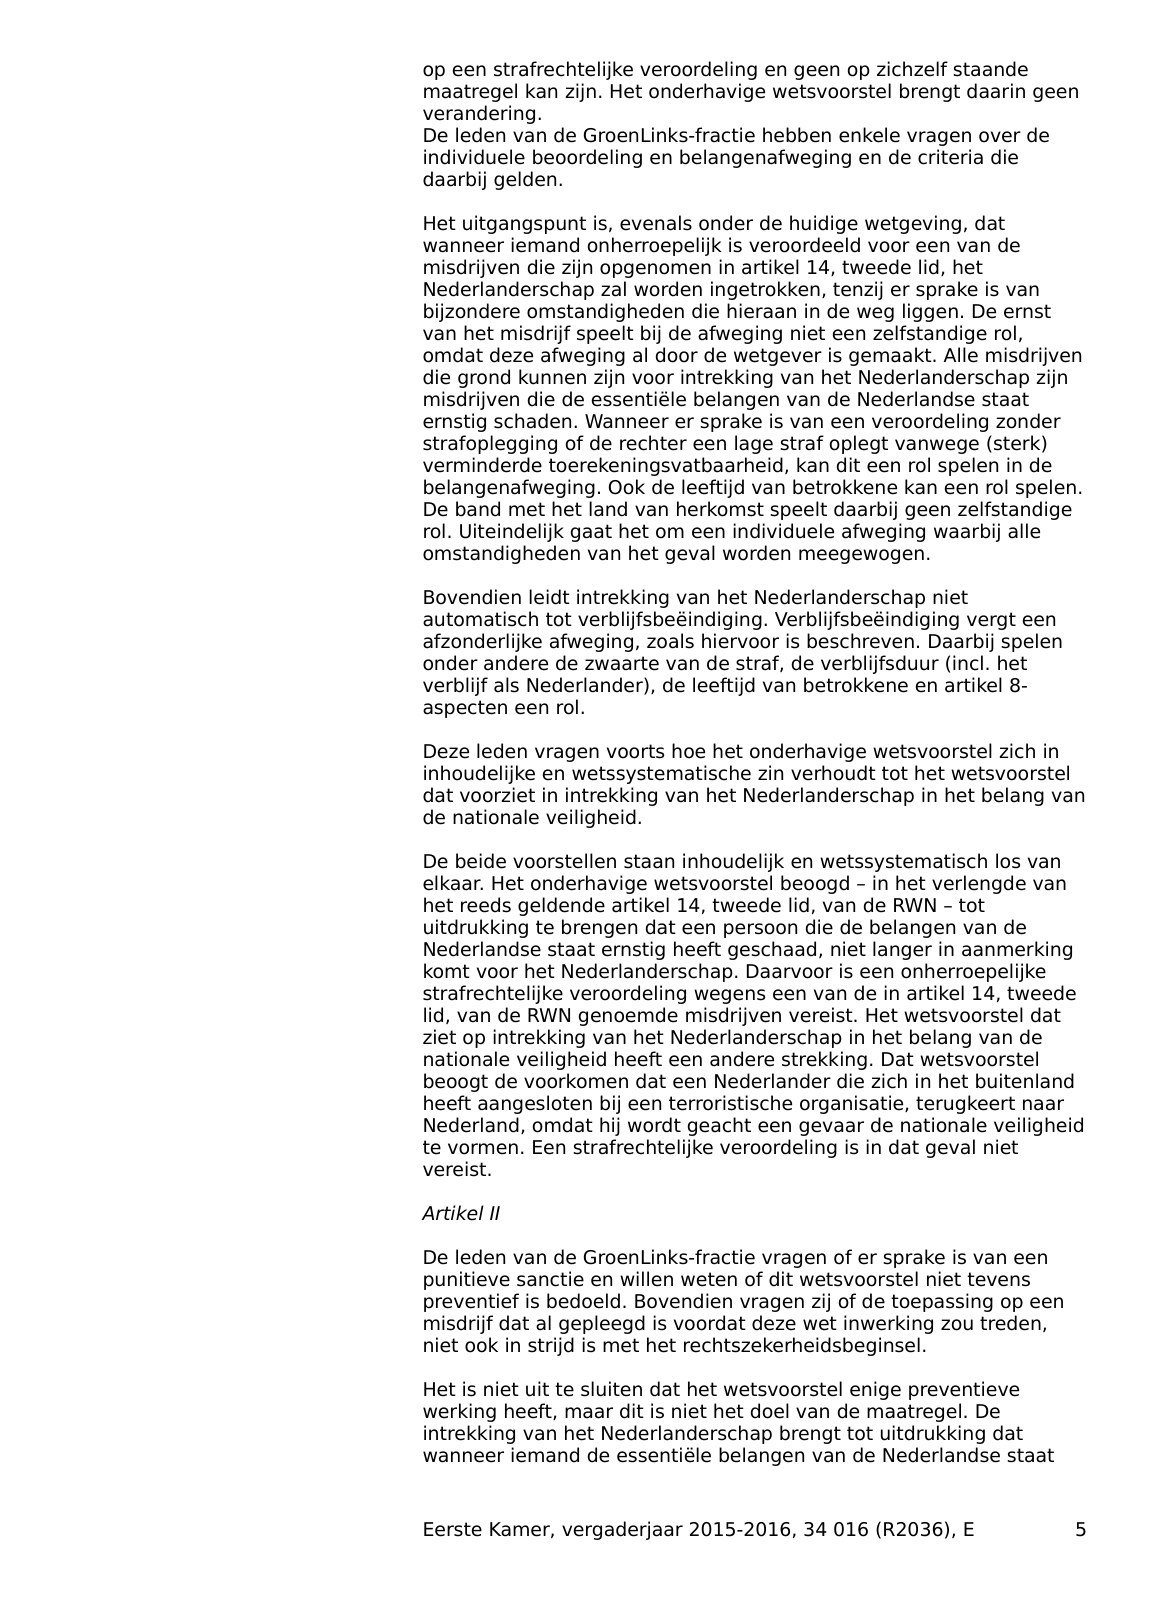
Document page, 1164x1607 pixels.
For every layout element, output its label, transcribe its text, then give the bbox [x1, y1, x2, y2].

text Het uitgangspunt is, evenals onder de huidige wetgeving, dat wanneer iemand onherroepelijk is veroordeeld voor een van de misdrijven die zijn opgenomen in artikel 14, tweede lid, het Nederlanderschap zal worden ingetrokken, tenzij er sprake is van bijzondere omstandigheden die hieraan in de weg liggen. De ernst van het misdrijf speelt bij de afweging niet een zelfstandige rol, omdat deze afweging al door de wetgever is gemaakt. Alle misdrijven die grond kunnen zijn voor intrekking van het Nederlanderschap zijn misdrijven die de essentiële belangen van de Nederlandse staat ernstig schaden. Wanneer er sprake is van een veroordeling zonder strafoplegging of de rechter een lage straf oplegt vanwege (sterk) verminderde toerekeningsvatbaarheid, kan dit een rol spelen in de belangenafweging. Ook de leeftijd van betrokkene kan een rol spelen. De band met het land van herkomst speelt daarbij geen zelfstandige rol. Uiteindelijk gaat het om een individuele afweging waarbij alle omstandigheden van het geval worden meegewogen. [422, 213, 1087, 565]
text De leden van de GroenLinks-fractie vragen of er sprake is van een punitieve sanctie en willen weten of dit wetsvoorstel niet tevens preventief is bedoeld. Bovendien vragen zij of de toepassing op een misdrijf dat al gepleegd is voordat deze wet inwerking zou treden, niet ook in strijd is met het rechtszekerheidsbeginsel. [422, 1247, 1087, 1357]
text Deze leden vragen voorts hoe het onderhavige wetsvoorstel zich in inhoudelijke en wetssystematische zin verhoudt tot het wetsvoorstel dat voorziet in intrekking van het Nederlanderschap in het belang van de nationale veiligheid. [422, 741, 1087, 829]
text op een strafrechtelijke veroordeling en geen op zichzelf staande maatregel kan zijn. Het onderhavige wetsvoorstel brengt daarin geen verandering. [422, 59, 1087, 125]
text Het is niet uit te sluiten dat het wetsvoorstel enige preventieve werking heeft, maar dit is niet het doel van de maatregel. De intrekking van het Nederlanderschap brengt tot uitdrukking dat wanneer iemand de essentiële belangen van de Nederlandse staat [422, 1379, 1087, 1467]
text De leden van de GroenLinks-fractie hebben enkele vragen over de individuele beoordeling en belangenafweging en de criteria die daarbij gelden. [422, 125, 1087, 191]
text Bovendien leidt intrekking van het Nederlanderschap niet automatisch tot verblijfsbeëindiging. Verblijfsbeëindiging vergt een afzonderlijke afweging, zoals hiervoor is beschreven. Daarbij spelen onder andere de zwaarte van de straf, de verblijfsduur (incl. het verblijf als Nederlander), de leeftijd van betrokkene en artikel 8-aspecten een rol. [422, 587, 1087, 719]
text De beide voorstellen staan inhoudelijk en wetssystematisch los van elkaar. Het onderhavige wetsvoorstel beoogd – in het verlengde van het reeds geldende artikel 14, tweede lid, van de RWN – tot uitdrukking te brengen dat een persoon die de belangen van de Nederlandse staat ernstig heeft geschaad, niet langer in aanmerking komt voor het Nederlanderschap. Daarvoor is een onherroepelijke strafrechtelijke veroordeling wegens een van de in artikel 14, tweede lid, van de RWN genoemde misdrijven vereist. Het wetsvoorstel dat ziet op intrekking van het Nederlanderschap in het belang van de nationale veiligheid heeft een andere strekking. Dat wetsvoorstel beoogt de voorkomen dat een Nederlander die zich in het buitenland heeft aangesloten bij een terroristische organisatie, terugkeert naar Nederland, omdat hij wordt geacht een gevaar de nationale veiligheid te vormen. Een strafrechtelijke veroordeling is in dat geval niet vereist. [422, 851, 1087, 1181]
subtitle Artikel II [422, 1203, 1087, 1225]
